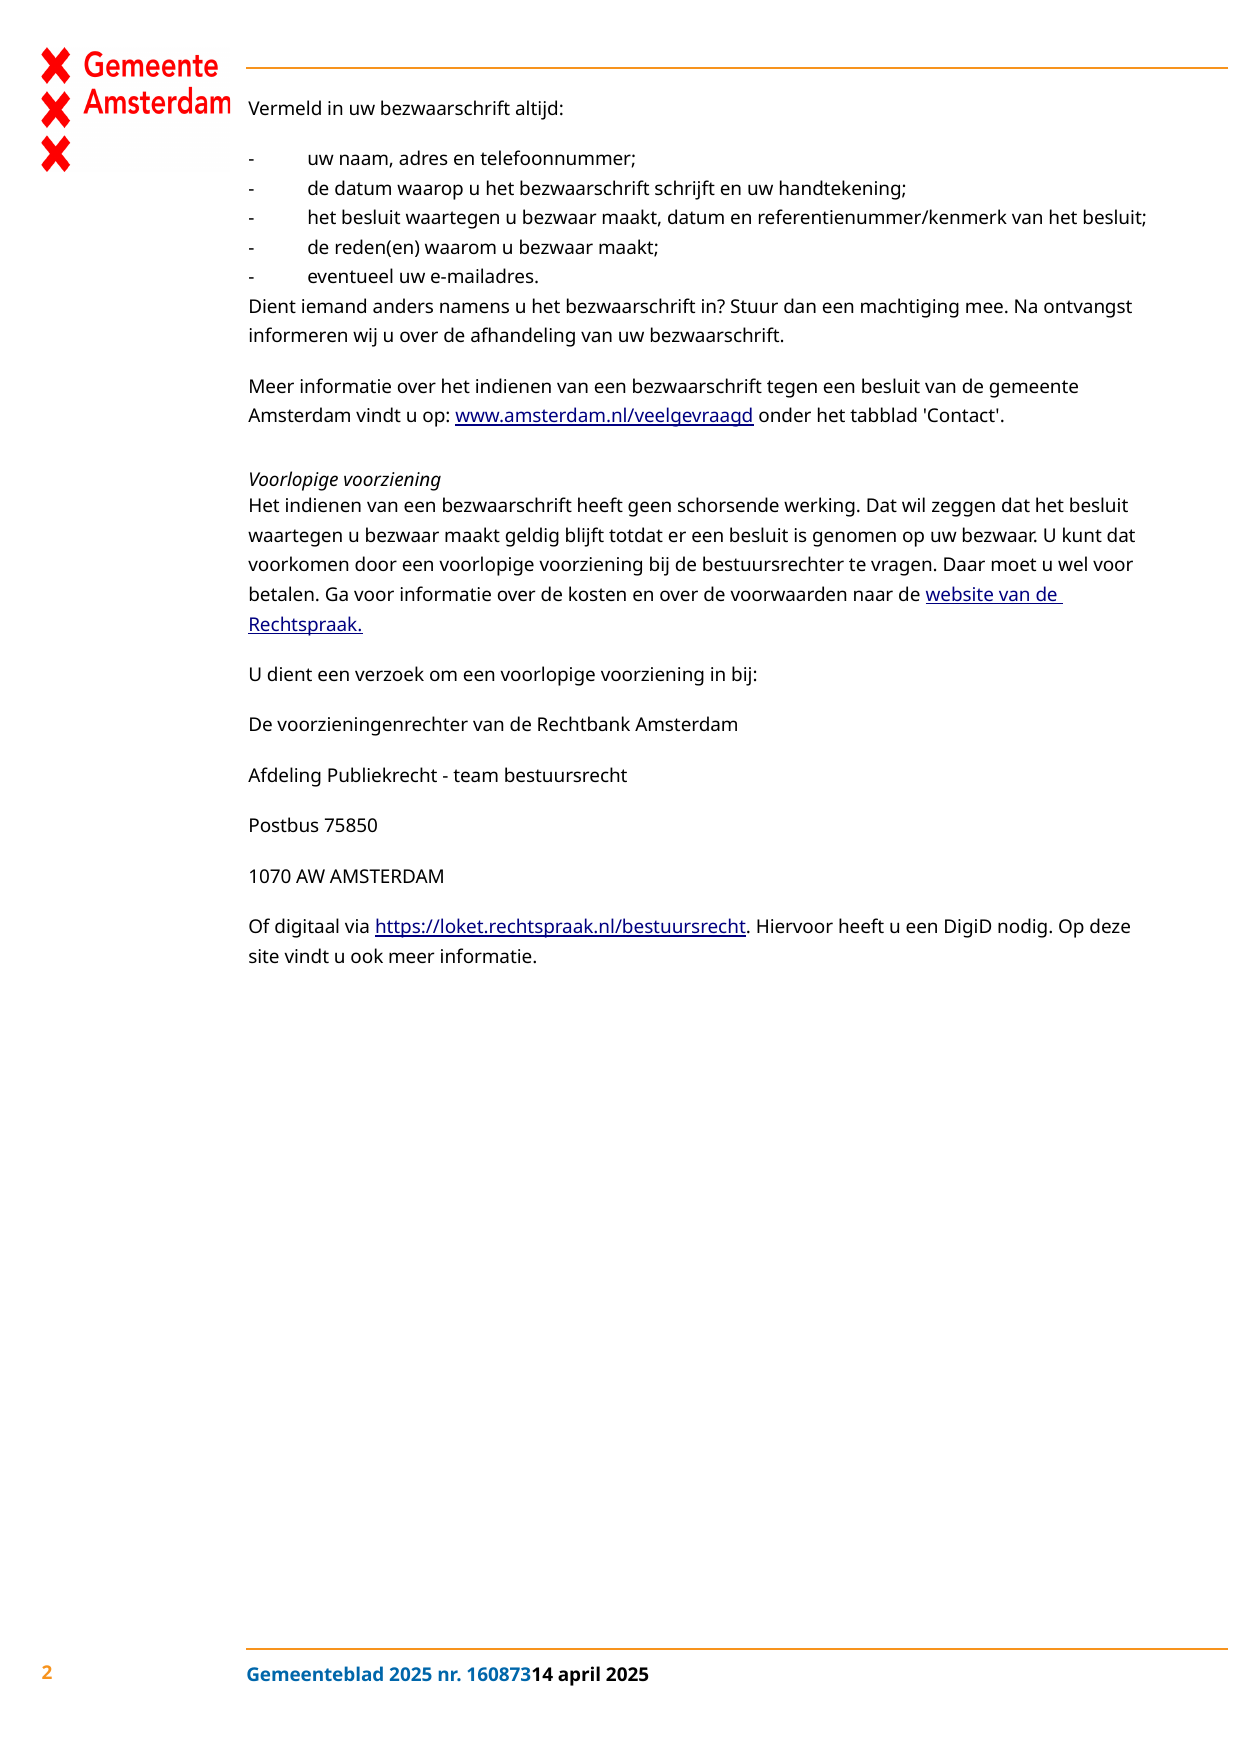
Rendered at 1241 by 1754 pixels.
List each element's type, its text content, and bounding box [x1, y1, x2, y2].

list het besluit waartegen u bezwaar maakt, datum en referentienummer/kenmerk van het besluit; [248, 204, 1152, 230]
text Postbus 75850 [248, 812, 1152, 838]
text Dient iemand anders namens u het bezwaarschrift in? Stuur dan een machtiging mee. Na ontvangst informeren wij u over de afhandeling van uw bezwaarschrift. [248, 293, 1152, 348]
picture [41, 47, 231, 172]
text Meer informatie over het indienen van een bezwaarschrift tegen een besluit van de gemeente Amsterdam vindt u op: www.amsterdam.nl/veelgevraagd onder het tabblad 'Contact'. [248, 373, 1152, 428]
text 1070 AW AMSTERDAM [248, 863, 1152, 888]
text Voorlopige voorziening [248, 467, 1152, 492]
text De voorzieningenrechter van de Rechtbank Amsterdam [248, 712, 1152, 737]
text Of digitaal via https://loket.rechtspraak.nl/bestuursrecht. Hiervoor heeft u een DigiD nodig. Op deze site vindt u ook meer informatie. [248, 913, 1152, 968]
text Vermeld in uw bezwaarschrift altijd: [248, 95, 1152, 121]
list uw naam, adres en telefoonnummer; [248, 145, 1152, 171]
list de datum waarop u het bezwaarschrift schrijft en uw handtekening; [248, 175, 1152, 201]
text U dient een verzoek om een voorlopige voorziening in bij: [248, 661, 1152, 687]
text Het indienen van een bezwaarschrift heeft geen schorsende werking. Dat wil zeggen dat het besluit waartegen u bezwaar maakt geldig blijft totdat er een besluit is genomen op uw bezwaar. U kunt dat voorkomen door een voorlopige voorziening bij de bestuursrechter te vragen. Daar moet u wel voor betalen. Ga voor informatie over de kosten en over de voorwaarden naar de website van de Rechtspraak. [248, 492, 1152, 636]
text Afdeling Publiekrecht - team bestuursrecht [248, 762, 1152, 788]
list eventueel uw e-mailadres. [248, 263, 1152, 289]
list de reden(en) waarom u bezwaar maakt; [248, 234, 1152, 260]
